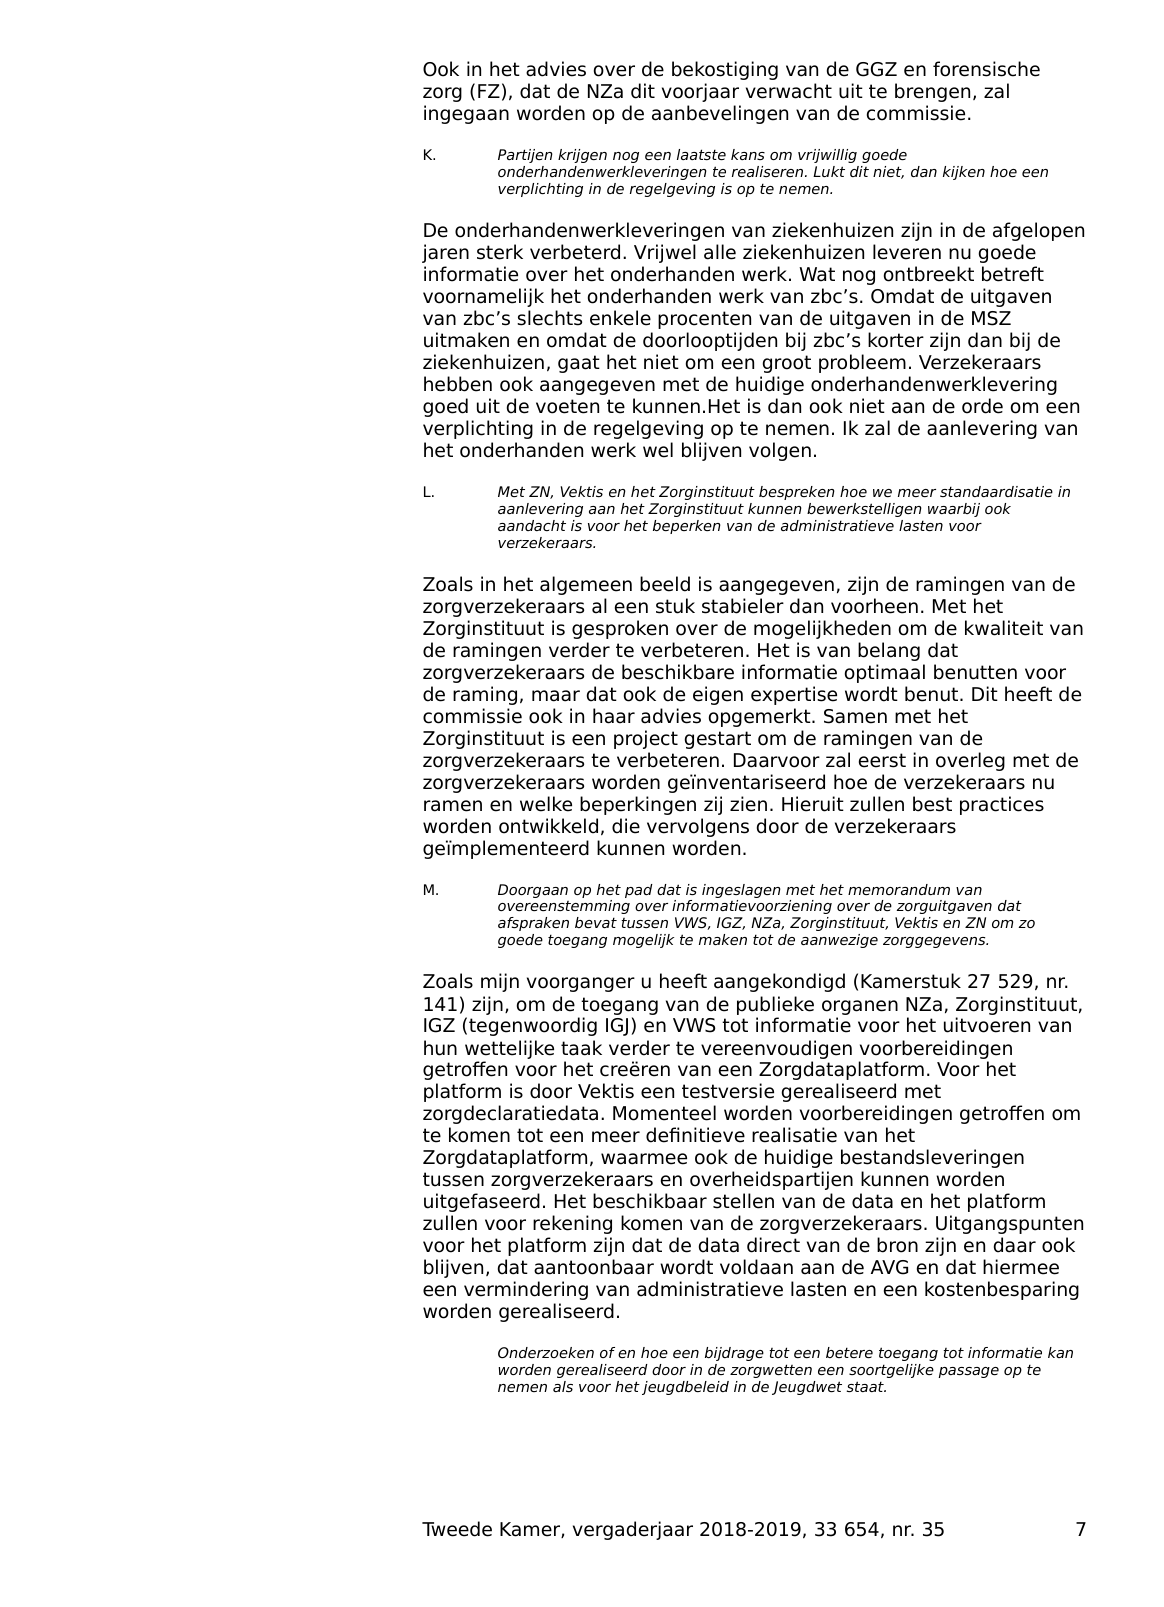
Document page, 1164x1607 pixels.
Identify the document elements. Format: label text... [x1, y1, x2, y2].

table_header Onderzoeken of en hoe een bijdrage tot een betere toegang tot informatie kan worden gerealiseerd door in de zorgwetten een soortgelijke passage op te nemen als voor het jeugdbeleid in de Jeugdwet staat. [491, 1345, 1087, 1396]
table_header K. [422, 147, 491, 198]
table_header [422, 1345, 491, 1396]
text Zoals in het algemeen beeld is aangegeven, zijn de ramingen van de zorgverzekeraars al een stuk stabieler dan voorheen. Met het Zorginstituut is gesproken over de mogelijkheden om de kwaliteit van de ramingen verder te verbeteren. Het is van belang dat zorgverzekeraars de beschikbare informatie optimaal benutten voor de raming, maar dat ook de eigen expertise wordt benut. Dit heeft de commissie ook in haar advies opgemerkt. Samen met het Zorginstituut is een project gestart om de ramingen van de zorgverzekeraars te verbeteren. Daarvoor zal eerst in overleg met de zorgverzekeraars worden geïnventariseerd hoe de verzekeraars nu ramen en welke beperkingen zij zien. Hieruit zullen best practices worden ontwikkeld, die vervolgens door de verzekeraars geïmplementeerd kunnen worden. [422, 574, 1087, 859]
table_header Partijen krijgen nog een laatste kans om vrijwillig goede onderhandenwerkleveringen te realiseren. Lukt dit niet, dan kijken hoe een verplichting in de regelgeving is op te nemen. [491, 147, 1087, 198]
table_header L. [422, 484, 491, 552]
text Zoals mijn voorganger u heeft aangekondigd (Kamerstuk 27 529, nr. 141) zijn, om de toegang van de publieke organen NZa, Zorginstituut, IGZ (tegenwoordig IGJ) en VWS tot informatie voor het uitvoeren van hun wettelijke taak verder te vereenvoudigen voorbereidingen getroffen voor het creëren van een Zorgdataplatform. Voor het platform is door Vektis een testversie gerealiseerd met zorgdeclaratiedata. Momenteel worden voorbereidingen getroffen om te komen tot een meer definitieve realisatie van het Zorgdataplatform, waarmee ook de huidige bestandsleveringen tussen zorgverzekeraars en overheidspartijen kunnen worden uitgefaseerd. Het beschikbaar stellen van de data en het platform zullen voor rekening komen van de zorgverzekeraars. Uitgangspunten voor het platform zijn dat de data direct van de bron zijn en daar ook blijven, dat aantoonbaar wordt voldaan aan de AVG en dat hiermee een vermindering van administratieve lasten en een kostenbesparing worden gerealiseerd. [422, 971, 1087, 1323]
text Ook in het advies over de bekostiging van de GGZ en forensische zorg (FZ), dat de NZa dit voorjaar verwacht uit te brengen, zal ingegaan worden op de aanbevelingen van de commissie. [422, 59, 1087, 125]
table_header Met ZN, Vektis en het Zorginstituut bespreken hoe we meer standaardisatie in aanlevering aan het Zorginstituut kunnen bewerkstelligen waarbij ook aandacht is voor het beperken van de administratieve lasten voor verzekeraars. [491, 484, 1087, 552]
table_header M. [422, 881, 491, 949]
text De onderhandenwerkleveringen van ziekenhuizen zijn in de afgelopen jaren sterk verbeterd. Vrijwel alle ziekenhuizen leveren nu goede informatie over het onderhanden werk. Wat nog ontbreekt betreft voornamelijk het onderhanden werk van zbc’s. Omdat de uitgaven van zbc’s slechts enkele procenten van de uitgaven in de MSZ uitmaken en omdat de doorlooptijden bij zbc’s korter zijn dan bij de ziekenhuizen, gaat het niet om een groot probleem. Verzekeraars hebben ook aangegeven met de huidige onderhandenwerklevering goed uit de voeten te kunnen.Het is dan ook niet aan de orde om een verplichting in de regelgeving op te nemen. Ik zal de aanlevering van het onderhanden werk wel blijven volgen. [422, 220, 1087, 462]
table_header Doorgaan op het pad dat is ingeslagen met het memorandum van overeenstemming over informatievoorziening over de zorguitgaven dat afspraken bevat tussen VWS, IGZ, NZa, Zorginstituut, Vektis en ZN om zo goede toegang mogelijk te maken tot de aanwezige zorggegevens. [491, 881, 1087, 949]
